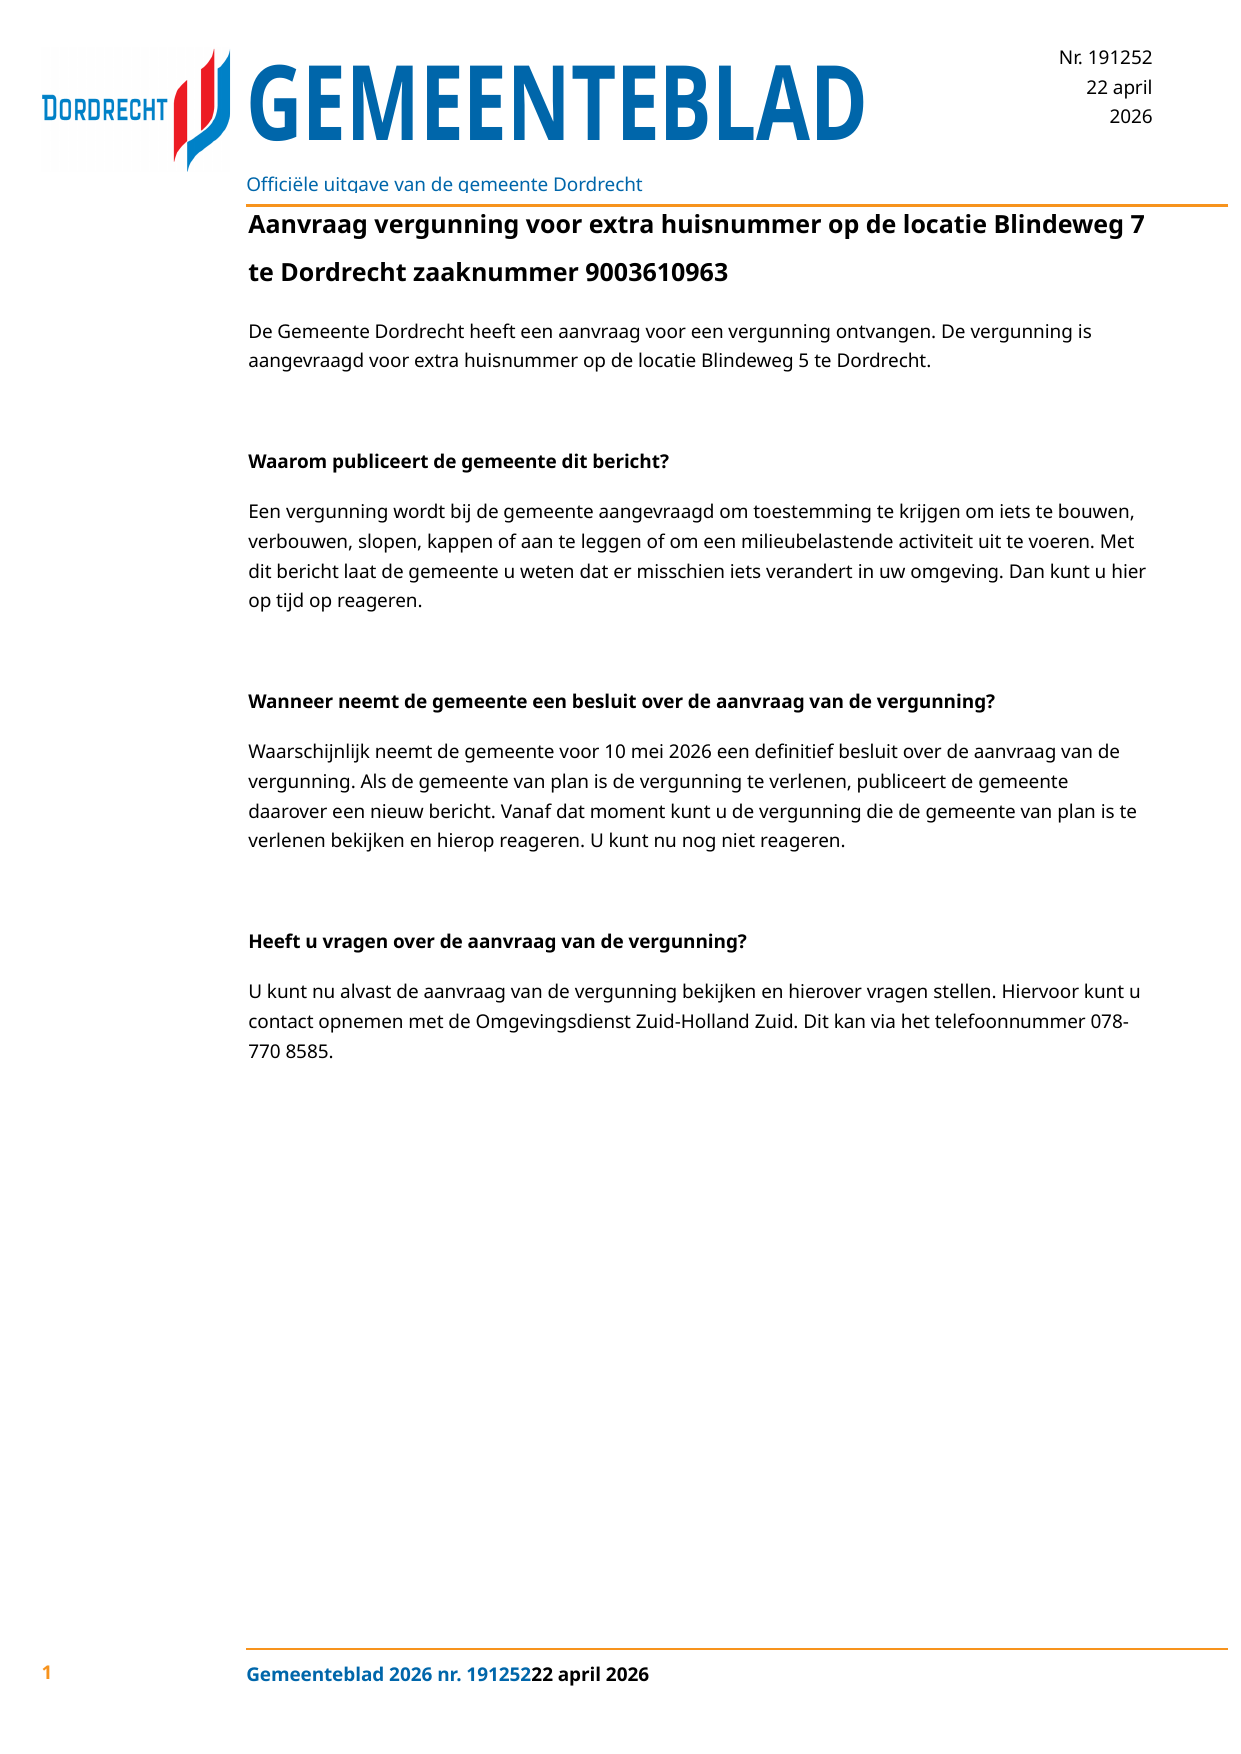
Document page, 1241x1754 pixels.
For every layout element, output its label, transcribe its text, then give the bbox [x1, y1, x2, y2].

text Aanvraag vergunning voor extra huisnummer op de locatie Blindeweg 7 te Dordrecht zaaknummer 9003610963 [248, 207, 1152, 288]
text Waarschijnlijk neemt de gemeente voor 10 mei 2026 een definitief besluit over de aanvraag van de vergunning. Als de gemeente van plan is de vergunning te verlenen, publiceert de gemeente daarover een nieuw bericht. Vanaf dat moment kunt u de vergunning die de gemeente van plan is te verlenen bekijken en hierop reageren. U kunt nu nog niet reageren. [248, 739, 1152, 853]
text Wanneer neemt de gemeente een besluit over de aanvraag van de vergunning? [248, 688, 1152, 714]
text De Gemeente Dordrecht heeft een aanvraag voor een vergunning ontvangen. De vergunning is aangevraagd voor extra huisnummer op de locatie Blindeweg 5 te Dordrecht. [248, 318, 1152, 373]
text Waarom publiceert de gemeente dit bericht? [248, 448, 1152, 474]
picture [41, 47, 231, 172]
text U kunt nu alvast de aanvraag van de vergunning bekijken en hierover vragen stellen. Hiervoor kunt u contact opnemen met de Omgevingsdienst Zuid-Holland Zuid. Dit kan via het telefoonnummer 078-770 8585. [248, 979, 1152, 1064]
text Een vergunning wordt bij de gemeente aangevraagd om toestemming te krijgen om iets te bouwen, verbouwen, slopen, kappen of aan te leggen of om een milieubelastende activiteit uit te voeren. Met dit bericht laat de gemeente u weten dat er misschien iets verandert in uw omgeving. Dan kunt u hier op tijd op reageren. [248, 499, 1152, 613]
text Heeft u vragen over de aanvraag van de vergunning? [248, 928, 1152, 954]
